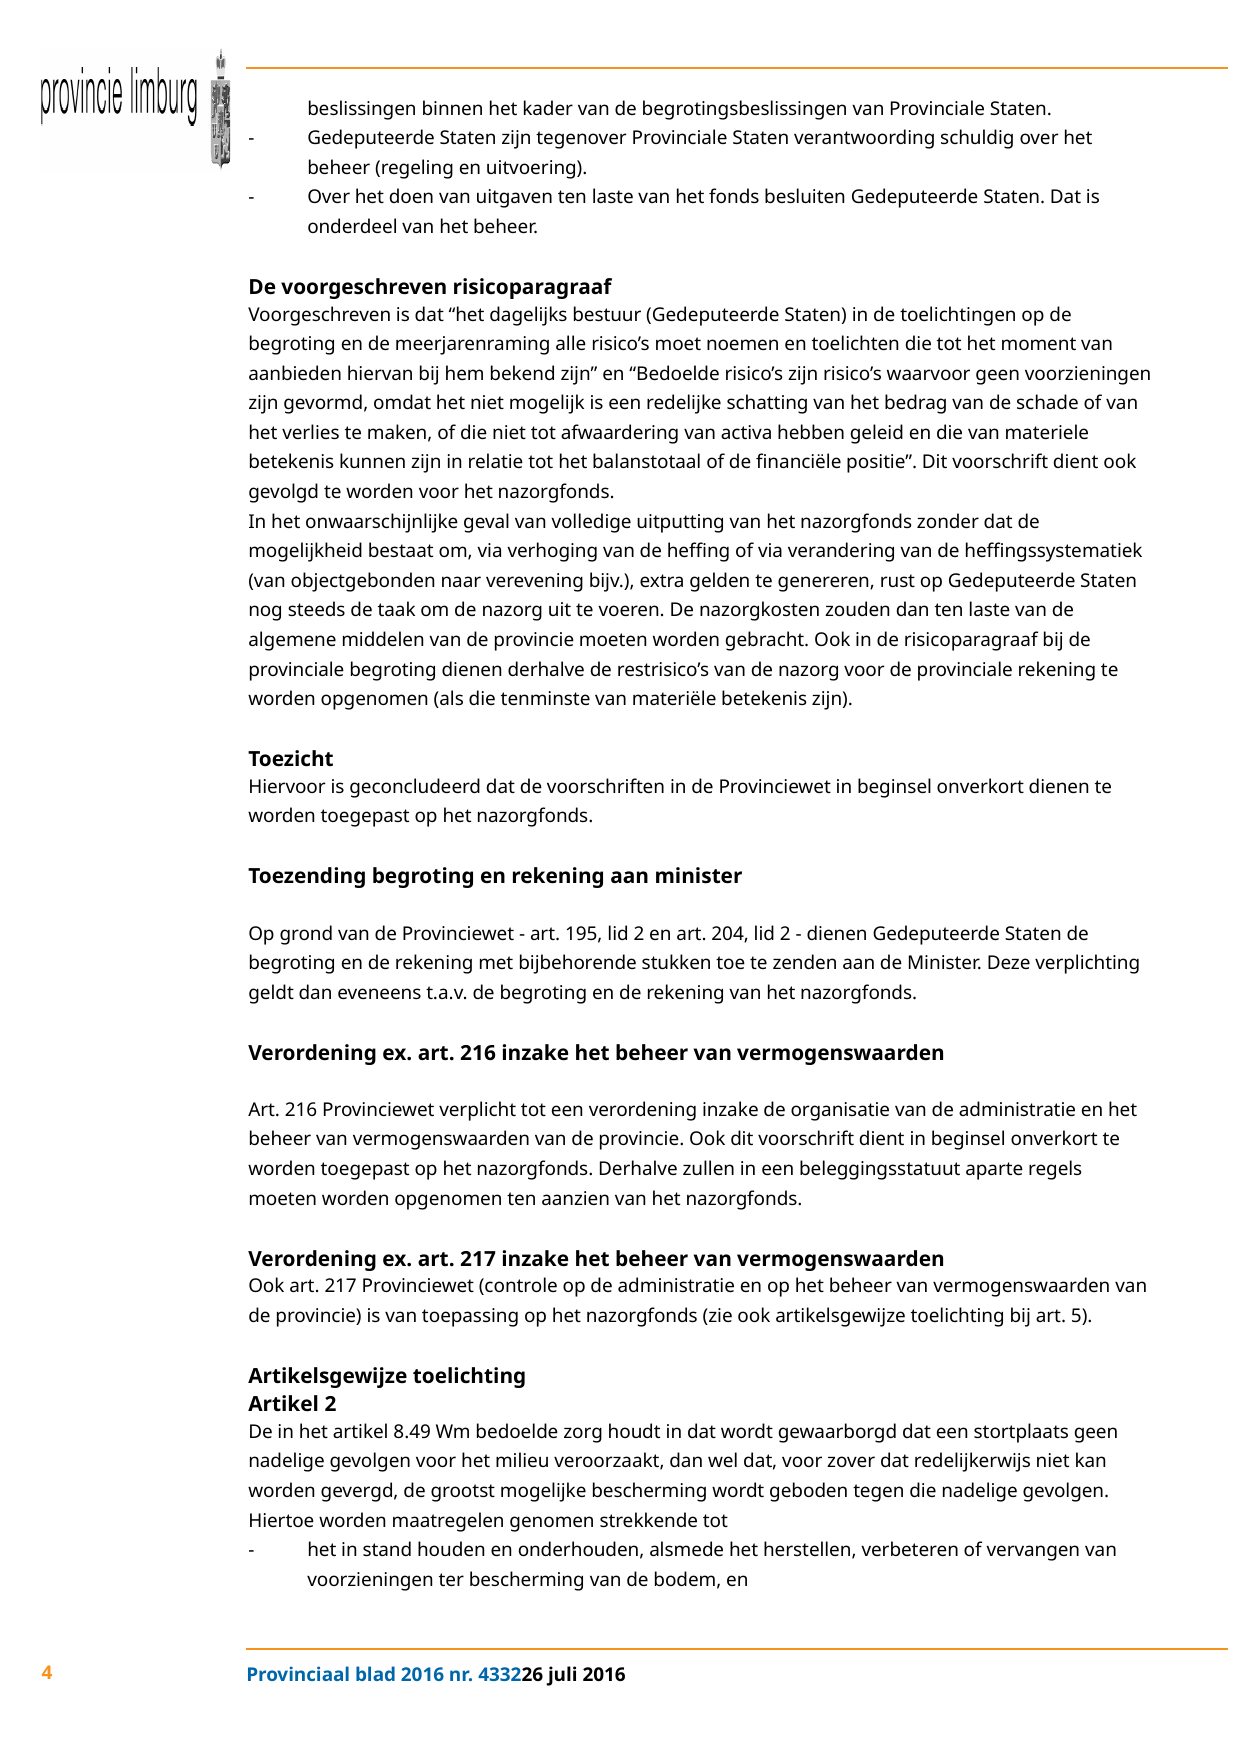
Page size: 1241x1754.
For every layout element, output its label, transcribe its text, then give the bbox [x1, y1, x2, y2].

text Verordening ex. art. 216 inzake het beheer van vermogenswaarden [248, 1038, 1152, 1066]
text Hiervoor is geconcludeerd dat de voorschriften in de Provinciewet in beginsel onverkort dienen te worden toegepast op het nazorgfonds. [248, 773, 1152, 828]
text In het onwaarschijnlijke geval van volledige uitputting van het nazorgfonds zonder dat de mogelijkheid bestaat om, via verhoging van de heffing of via verandering van de heffingssystematiek (van objectgebonden naar verevening bijv.), extra gelden te genereren, rust op Gedeputeerde Staten nog steeds de taak om de nazorg uit te voeren. De nazorgkosten zouden dan ten laste van de algemene middelen van de provincie moeten worden gebracht. Ook in de risicoparagraaf bij de provinciale begroting dienen derhalve de restrisico’s van de nazorg voor de provinciale rekening te worden opgenomen (als die tenminste van materiële betekenis zijn). [248, 508, 1152, 711]
text De voorgeschreven risicoparagraaf [248, 272, 1152, 301]
text Art. 216 Provinciewet verplicht tot een verordening inzake de organisatie van de administratie en het beheer van vermogenswaarden van de provincie. Ook dit voorschrift dient in beginsel onverkort te worden toegepast op het nazorgfonds. Derhalve zullen in een beleggingsstatuut aparte regels moeten worden opgenomen ten aanzien van het nazorgfonds. [248, 1096, 1152, 1211]
list beslissingen binnen het kader van de begrotingsbeslissingen van Provinciale Staten. [248, 95, 1152, 121]
text Op grond van de Provinciewet - art. 195, lid 2 en art. 204, lid 2 - dienen Gedeputeerde Staten de begroting en de rekening met bijbehorende stukken toe te zenden aan de Minister. Deze verplichting geldt dan eveneens t.a.v. de begroting en de rekening van het nazorgfonds. [248, 920, 1152, 1004]
text Toezicht [248, 744, 1152, 773]
text De in het artikel 8.49 Wm bedoelde zorg houdt in dat wordt gewaarborgd dat een stortplaats geen nadelige gevolgen voor het milieu veroorzaakt, dan wel dat, voor zover dat redelijkerwijs niet kan worden gevergd, de grootst mogelijke bescherming wordt geboden tegen die nadelige gevolgen. Hiertoe worden maatregelen genomen strekkende tot [248, 1418, 1152, 1532]
text Toezending begroting en rekening aan minister [248, 862, 1152, 890]
text Artikelsgewijze toelichting [248, 1361, 1152, 1389]
text Ook art. 217 Provinciewet (controle op de administratie en op het beheer van vermogenswaarden van de provincie) is van toepassing op het nazorgfonds (zie ook artikelsgewijze toelichting bij art. 5). [248, 1272, 1152, 1328]
text Artikel 2 [248, 1389, 1152, 1418]
text Verordening ex. art. 217 inzake het beheer van vermogenswaarden [248, 1244, 1152, 1272]
picture [41, 47, 231, 172]
list Gedeputeerde Staten zijn tegenover Provinciale Staten verantwoording schuldig over het beheer (regeling en uitvoering). [248, 124, 1152, 180]
text Voorgeschreven is dat “het dagelijks bestuur (Gedeputeerde Staten) in de toelichtingen op de begroting en de meerjarenraming alle risico’s moet noemen en toelichten die tot het moment van aanbieden hiervan bij hem bekend zijn” en “Bedoelde risico’s zijn risico’s waarvoor geen voorzieningen zijn gevormd, omdat het niet mogelijk is een redelijke schatting van het bedrag van de schade of van het verlies te maken, of die niet tot afwaardering van activa hebben geleid en die van materiele betekenis kunnen zijn in relatie tot het balanstotaal of de financiële positie”. Dit voorschrift dient ook gevolgd te worden voor het nazorgfonds. [248, 301, 1152, 504]
list Over het doen van uitgaven ten laste van het fonds besluiten Gedeputeerde Staten. Dat is onderdeel van het beheer. [248, 183, 1152, 239]
list het in stand houden en onderhouden, alsmede het herstellen, verbeteren of vervangen van voorzieningen ter bescherming van de bodem, en [248, 1536, 1152, 1592]
